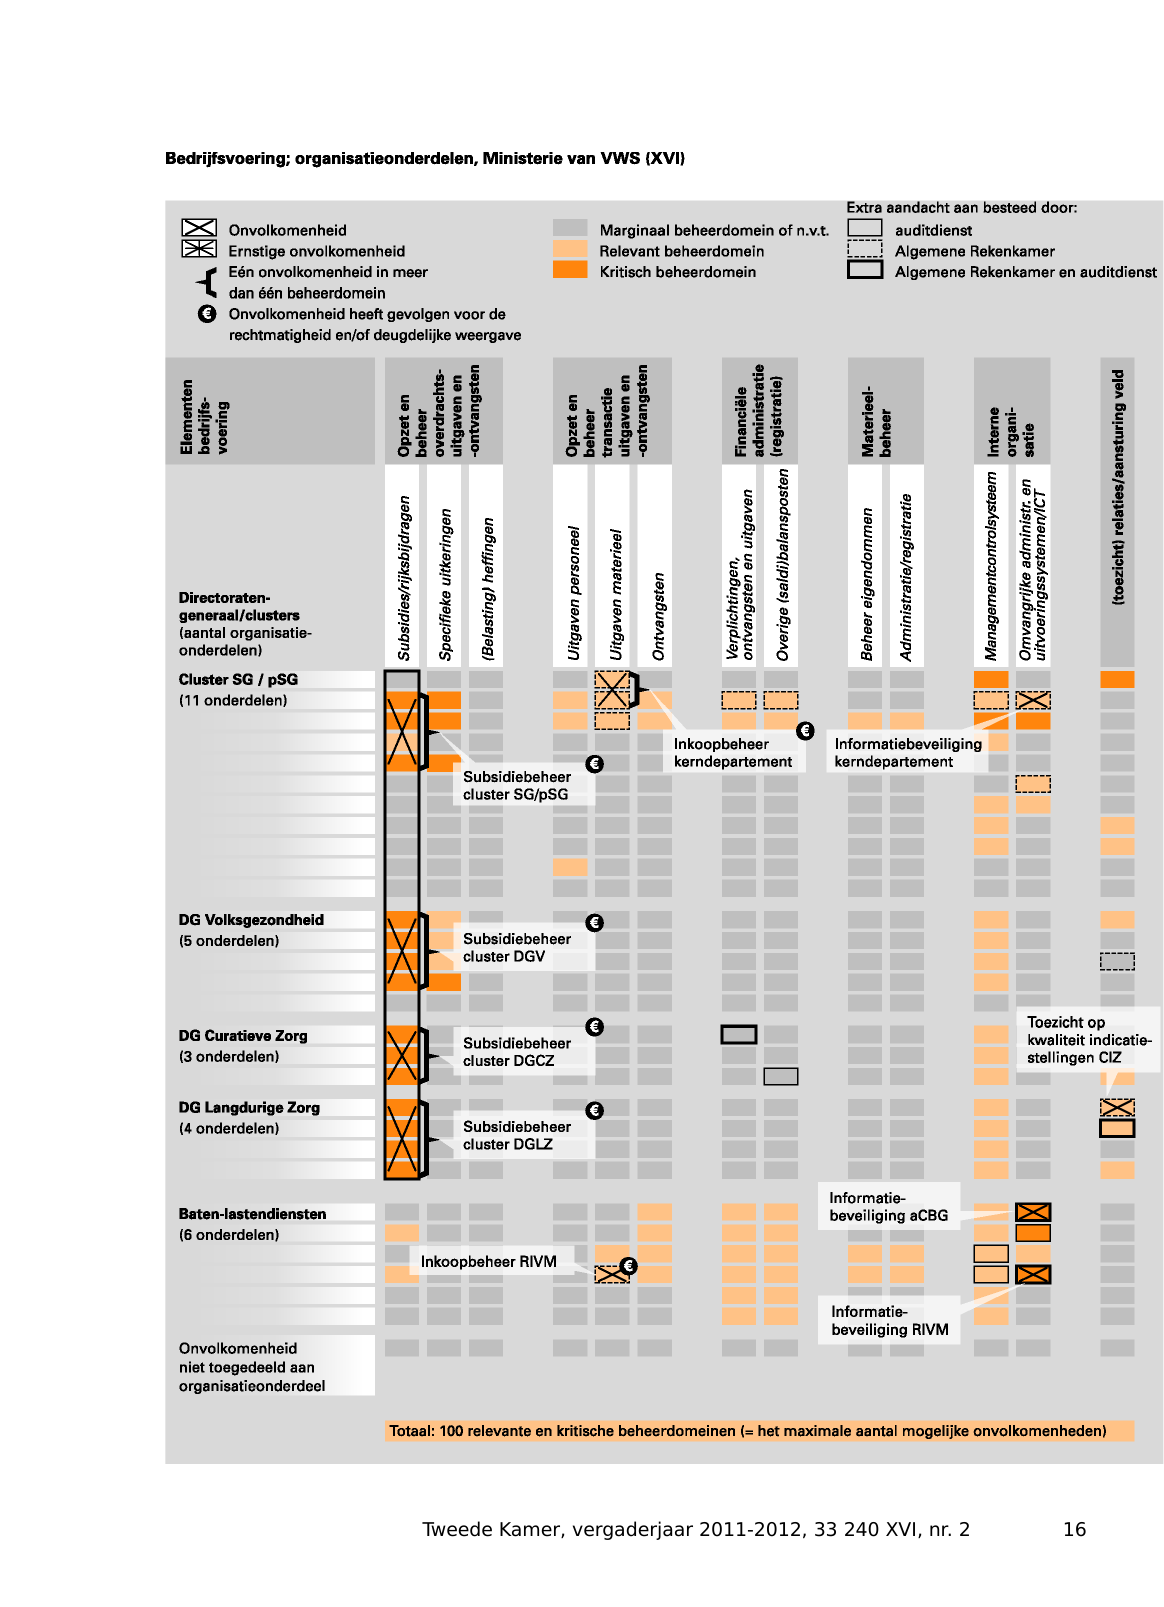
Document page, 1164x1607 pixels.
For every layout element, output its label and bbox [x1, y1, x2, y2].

picture [165, 152, 1164, 1464]
